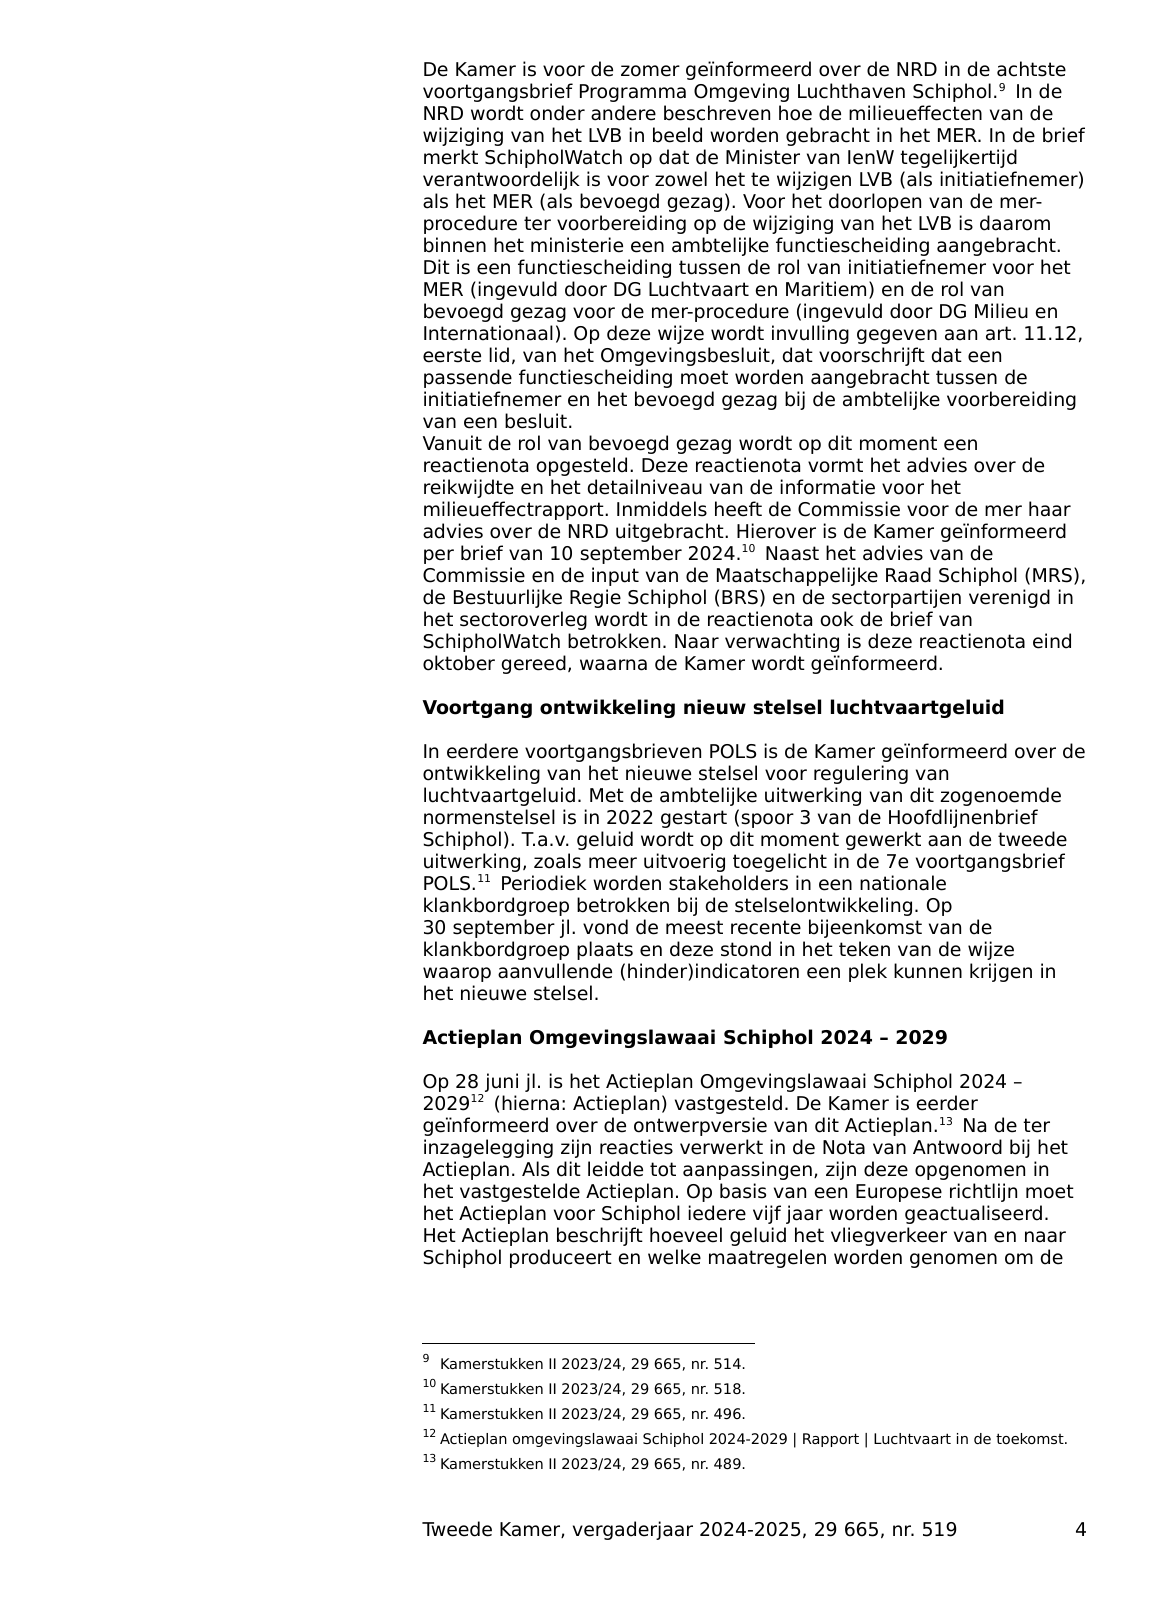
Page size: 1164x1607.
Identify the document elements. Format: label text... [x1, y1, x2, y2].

text Kamerstukken II 2023/24, 29 665, nr. 489. [422, 1452, 1087, 1474]
text Actieplan omgevingslawaai Schiphol 2024-2029 | Rapport | Luchtvaart in de toekomst. [422, 1427, 1087, 1449]
subtitle Actieplan Omgevingslawaai Schiphol 2024 – 2029 [422, 1027, 1087, 1049]
text Kamerstukken II 2023/24, 29 665, nr. 496. [422, 1402, 1087, 1424]
text Kamerstukken II 2023/24, 29 665, nr. 514. [422, 1352, 1087, 1374]
text De Kamer is voor de zomer geïnformeerd over de NRD in de achtste voortgangsbrief Programma Omgeving Luchthaven Schiphol. In de NRD wordt onder andere beschreven hoe de milieueffecten van de wijziging van het LVB in beeld worden gebracht in het MER. In de brief merkt SchipholWatch op dat de Minister van IenW tegelijkertijd verantwoordelijk is voor zowel het te wijzigen LVB (als initiatiefnemer) als het MER (als bevoegd gezag). Voor het doorlopen van de mer-procedure ter voorbereiding op de wijziging van het LVB is daarom binnen het ministerie een ambtelijke functiescheiding aangebracht. Dit is een functiescheiding tussen de rol van initiatiefnemer voor het MER (ingevuld door DG Luchtvaart en Maritiem) en de rol van bevoegd gezag voor de mer-procedure (ingevuld door DG Milieu en Internationaal). Op deze wijze wordt invulling gegeven aan art. 11.12, eerste lid, van het Omgevingsbesluit, dat voorschrijft dat een passende functiescheiding moet worden aangebracht tussen de initiatiefnemer en het bevoegd gezag bij de ambtelijke voorbereiding van een besluit. [422, 59, 1087, 433]
text Kamerstukken II 2023/24, 29 665, nr. 518. [422, 1377, 1087, 1399]
text Op 28 juni jl. is het Actieplan Omgevingslawaai Schiphol 2024 – 2029 (hierna: Actieplan) vastgesteld. De Kamer is eerder geïnformeerd over de ontwerpversie van dit Actieplan. Na de ter inzagelegging zijn reacties verwerkt in de Nota van Antwoord bij het Actieplan. Als dit leidde tot aanpassingen, zijn deze opgenomen in het vastgestelde Actieplan. Op basis van een Europese richtlijn moet het Actieplan voor Schiphol iedere vijf jaar worden geactualiseerd. Het Actieplan beschrijft hoeveel geluid het vliegverkeer van en naar Schiphol produceert en welke maatregelen worden genomen om de [422, 1071, 1087, 1269]
text Vanuit de rol van bevoegd gezag wordt op dit moment een reactienota opgesteld. Deze reactienota vormt het advies over de reikwijdte en het detailniveau van de informatie voor het milieueffectrapport. Inmiddels heeft de Commissie voor de mer haar advies over de NRD uitgebracht. Hierover is de Kamer geïnformeerd per brief van 10 september 2024. Naast het advies van de Commissie en de input van de Maatschappelijke Raad Schiphol (MRS), de Bestuurlijke Regie Schiphol (BRS) en de sectorpartijen verenigd in het sectoroverleg wordt in de reactienota ook de brief van SchipholWatch betrokken. Naar verwachting is deze reactienota eind oktober gereed, waarna de Kamer wordt geïnformeerd. [422, 433, 1087, 674]
subtitle Voortgang ontwikkeling nieuw stelsel luchtvaartgeluid [422, 697, 1087, 719]
text In eerdere voortgangsbrieven POLS is de Kamer geïnformeerd over de ontwikkeling van het nieuwe stelsel voor regulering van luchtvaartgeluid. Met de ambtelijke uitwerking van dit zogenoemde normenstelsel is in 2022 gestart (spoor 3 van de Hoofdlijnenbrief Schiphol). T.a.v. geluid wordt op dit moment gewerkt aan de tweede uitwerking, zoals meer uitvoerig toegelicht in de 7e voortgangsbrief POLS. Periodiek worden stakeholders in een nationale klankbordgroep betrokken bij de stelselontwikkeling. Op 30 september jl. vond de meest recente bijeenkomst van de klankbordgroep plaats en deze stond in het teken van de wijze waarop aanvullende (hinder)indicatoren een plek kunnen krijgen in het nieuwe stelsel. [422, 741, 1087, 1004]
